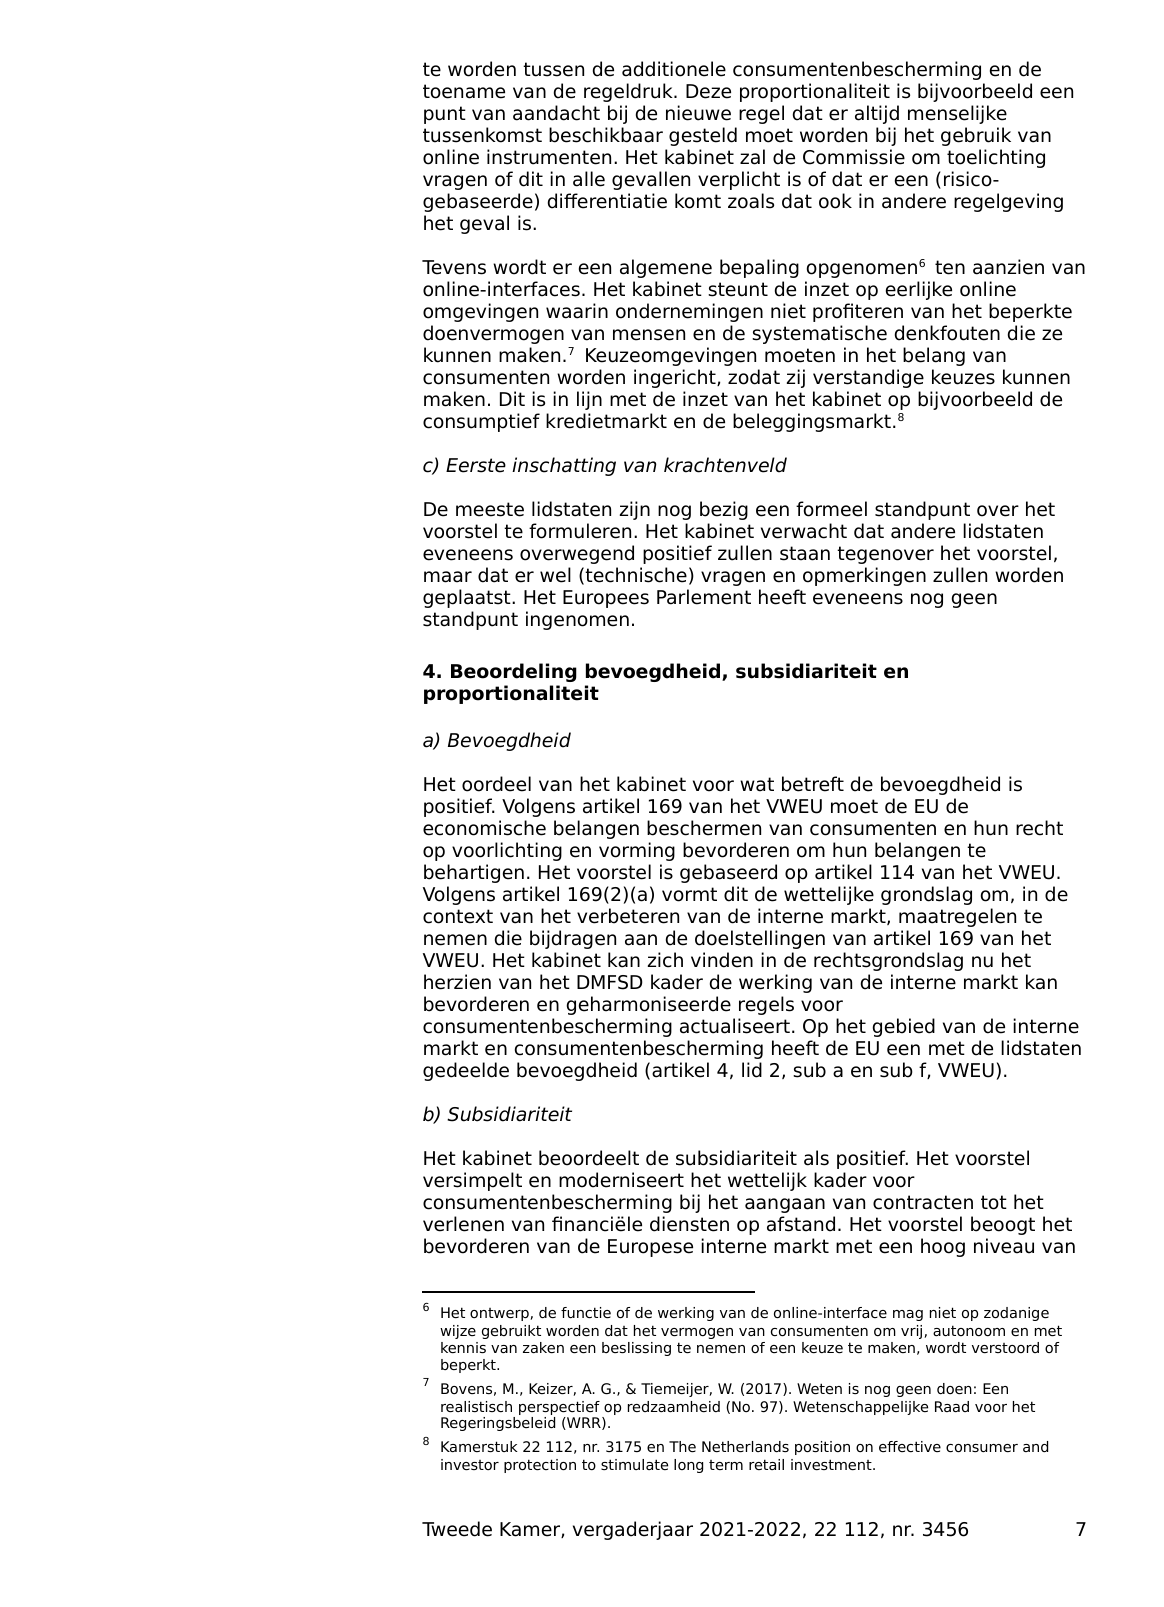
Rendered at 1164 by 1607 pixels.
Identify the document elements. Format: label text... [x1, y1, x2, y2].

text De meeste lidstaten zijn nog bezig een formeel standpunt over het voorstel te formuleren. Het kabinet verwacht dat andere lidstaten eveneens overwegend positief zullen staan tegenover het voorstel, maar dat er wel (technische) vragen en opmerkingen zullen worden geplaatst. Het Europees Parlement heeft eveneens nog geen standpunt ingenomen. [422, 499, 1087, 631]
subtitle 4. Beoordeling bevoegdheid, subsidiariteit en proportionaliteit [422, 661, 1087, 705]
subtitle a) Bevoegdheid [422, 730, 1087, 752]
subtitle c) Eerste inschatting van krachtenveld [422, 455, 1087, 477]
text Het oordeel van het kabinet voor wat betreft de bevoegdheid is positief. Volgens artikel 169 van het VWEU moet de EU de economische belangen beschermen van consumenten en hun recht op voorlichting en vorming bevorderen om hun belangen te behartigen. Het voorstel is gebaseerd op artikel 114 van het VWEU. Volgens artikel 169(2)(a) vormt dit de wettelijke grondslag om, in de context van het verbeteren van de interne markt, maatregelen te nemen die bijdragen aan de doelstellingen van artikel 169 van het VWEU. Het kabinet kan zich vinden in de rechtsgrondslag nu het herzien van het DMFSD kader de werking van de interne markt kan bevorderen en geharmoniseerde regels voor consumentenbescherming actualiseert. Op het gebied van de interne markt en consumentenbescherming heeft de EU een met de lidstaten gedeelde bevoegdheid (artikel 4, lid 2, sub a en sub f, VWEU). [422, 774, 1087, 1082]
subtitle b) Subsidiariteit [422, 1104, 1087, 1126]
text Kamerstuk 22 112, nr. 3175 en The Netherlands position on effective consumer and investor protection to stimulate long term retail investment. [422, 1435, 1087, 1474]
text Tevens wordt er een algemene bepaling opgenomen ten aanzien van online-interfaces. Het kabinet steunt de inzet op eerlijke online omgevingen waarin ondernemingen niet profiteren van het beperkte doenvermogen van mensen en de systematische denkfouten die ze kunnen maken. Keuzeomgevingen moeten in het belang van consumenten worden ingericht, zodat zij verstandige keuzes kunnen maken. Dit is in lijn met de inzet van het kabinet op bijvoorbeeld de consumptief kredietmarkt en de beleggingsmarkt. [422, 257, 1087, 433]
text te worden tussen de additionele consumentenbescherming en de toename van de regeldruk. Deze proportionaliteit is bijvoorbeeld een punt van aandacht bij de nieuwe regel dat er altijd menselijke tussenkomst beschikbaar gesteld moet worden bij het gebruik van online instrumenten. Het kabinet zal de Commissie om toelichting vragen of dit in alle gevallen verplicht is of dat er een (risico-gebaseerde) differentiatie komt zoals dat ook in andere regelgeving het geval is. [422, 59, 1087, 235]
text Het kabinet beoordeelt de subsidiariteit als positief. Het voorstel versimpelt en moderniseert het wettelijk kader voor consumentenbescherming bij het aangaan van contracten tot het verlenen van financiële diensten op afstand. Het voorstel beoogt het bevorderen van de Europese interne markt met een hoog niveau van [422, 1148, 1087, 1258]
text Bovens, M., Keizer, A. G., & Tiemeijer, W. (2017). Weten is nog geen doen: Een realistisch perspectief op redzaamheid (No. 97). Wetenschappelijke Raad voor het Regeringsbeleid (WRR). [422, 1377, 1087, 1432]
text Het ontwerp, de functie of de werking van de online-interface mag niet op zodanige wijze gebruikt worden dat het vermogen van consumenten om vrij, autonoom en met kennis van zaken een beslissing te nemen of een keuze te maken, wordt verstoord of beperkt. [422, 1301, 1087, 1374]
